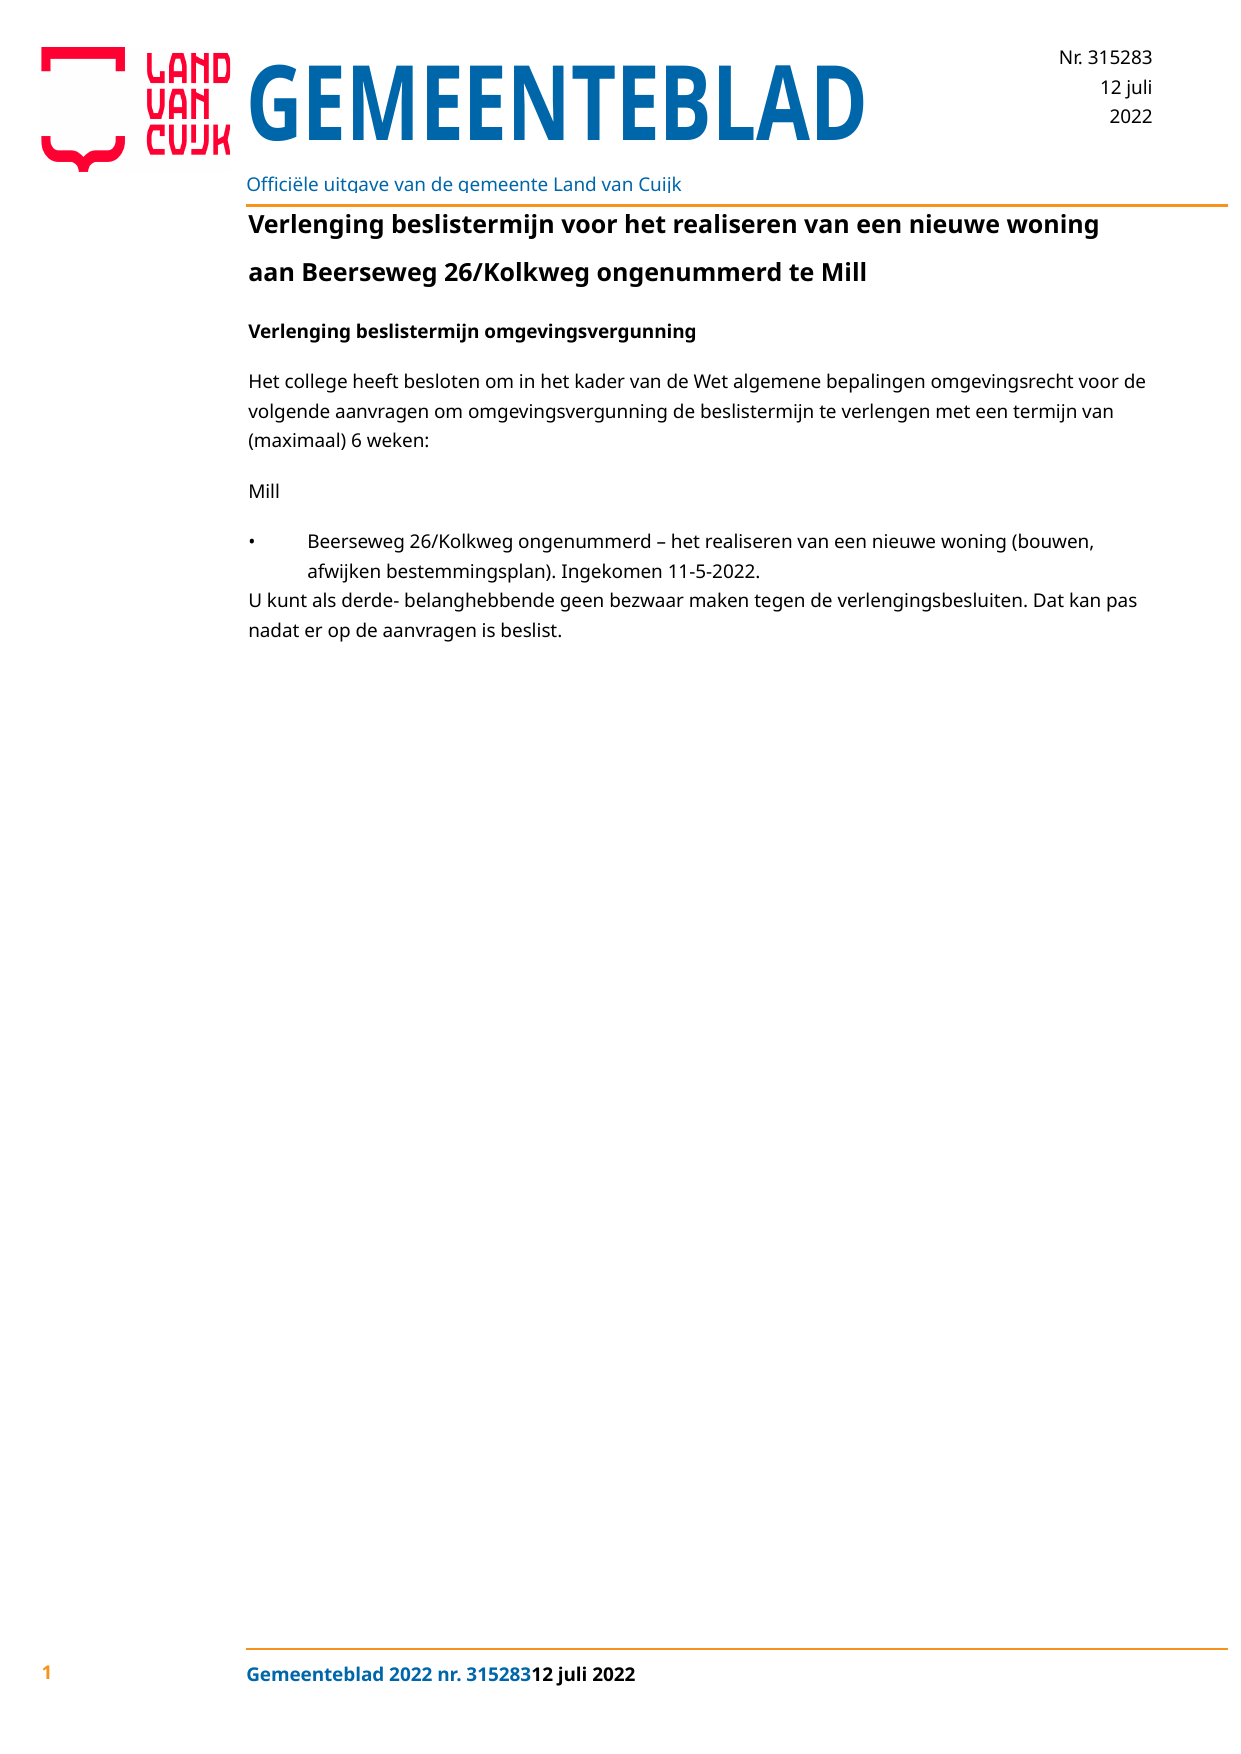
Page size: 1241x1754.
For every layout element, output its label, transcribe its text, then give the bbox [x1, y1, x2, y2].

text Mill [248, 478, 1152, 504]
text Het college heeft besloten om in het kader van de Wet algemene bepalingen omgevingsrecht voor de volgende aanvragen om omgevingsvergunning de beslistermijn te verlengen met een termijn van (maximaal) 6 weken: [248, 368, 1152, 453]
text Verlenging beslistermijn omgevingsvergunning [248, 318, 1152, 344]
list Beerseweg 26/Kolkweg ongenummerd – het realiseren van een nieuwe woning (bouwen, afwijken bestemmingsplan). Ingekomen 11-5-2022. [248, 528, 1152, 584]
text Verlenging beslistermijn voor het realiseren van een nieuwe woning aan Beerseweg 26/Kolkweg ongenummerd te Mill [248, 207, 1152, 288]
text U kunt als derde- belanghebbende geen bezwaar maken tegen de verlengingsbesluiten. Dat kan pas nadat er op de aanvragen is beslist. [248, 587, 1152, 643]
picture [41, 47, 231, 172]
